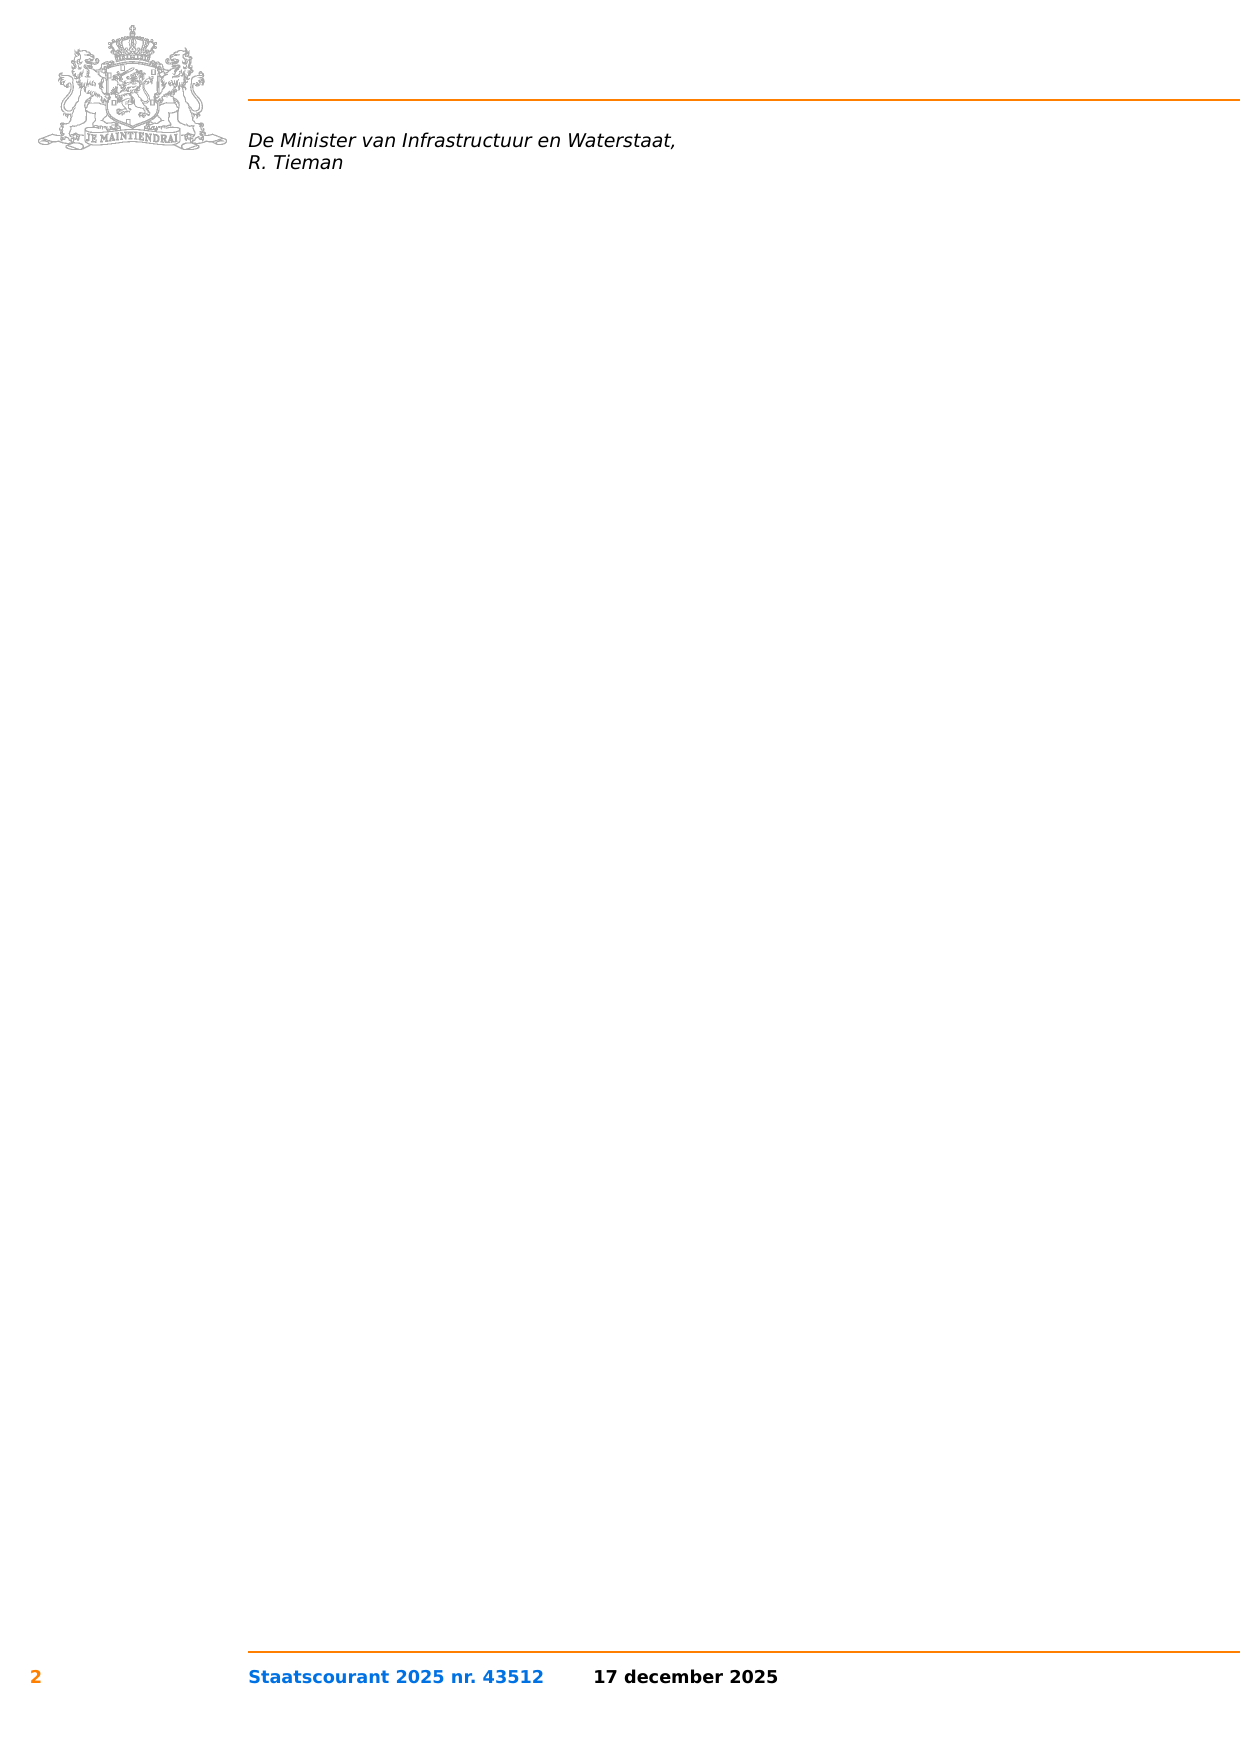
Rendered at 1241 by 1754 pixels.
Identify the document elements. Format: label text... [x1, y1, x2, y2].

picture [38, 25, 227, 150]
text De Minister van Infrastructuur en Waterstaat, R. Tieman [248, 130, 1163, 174]
